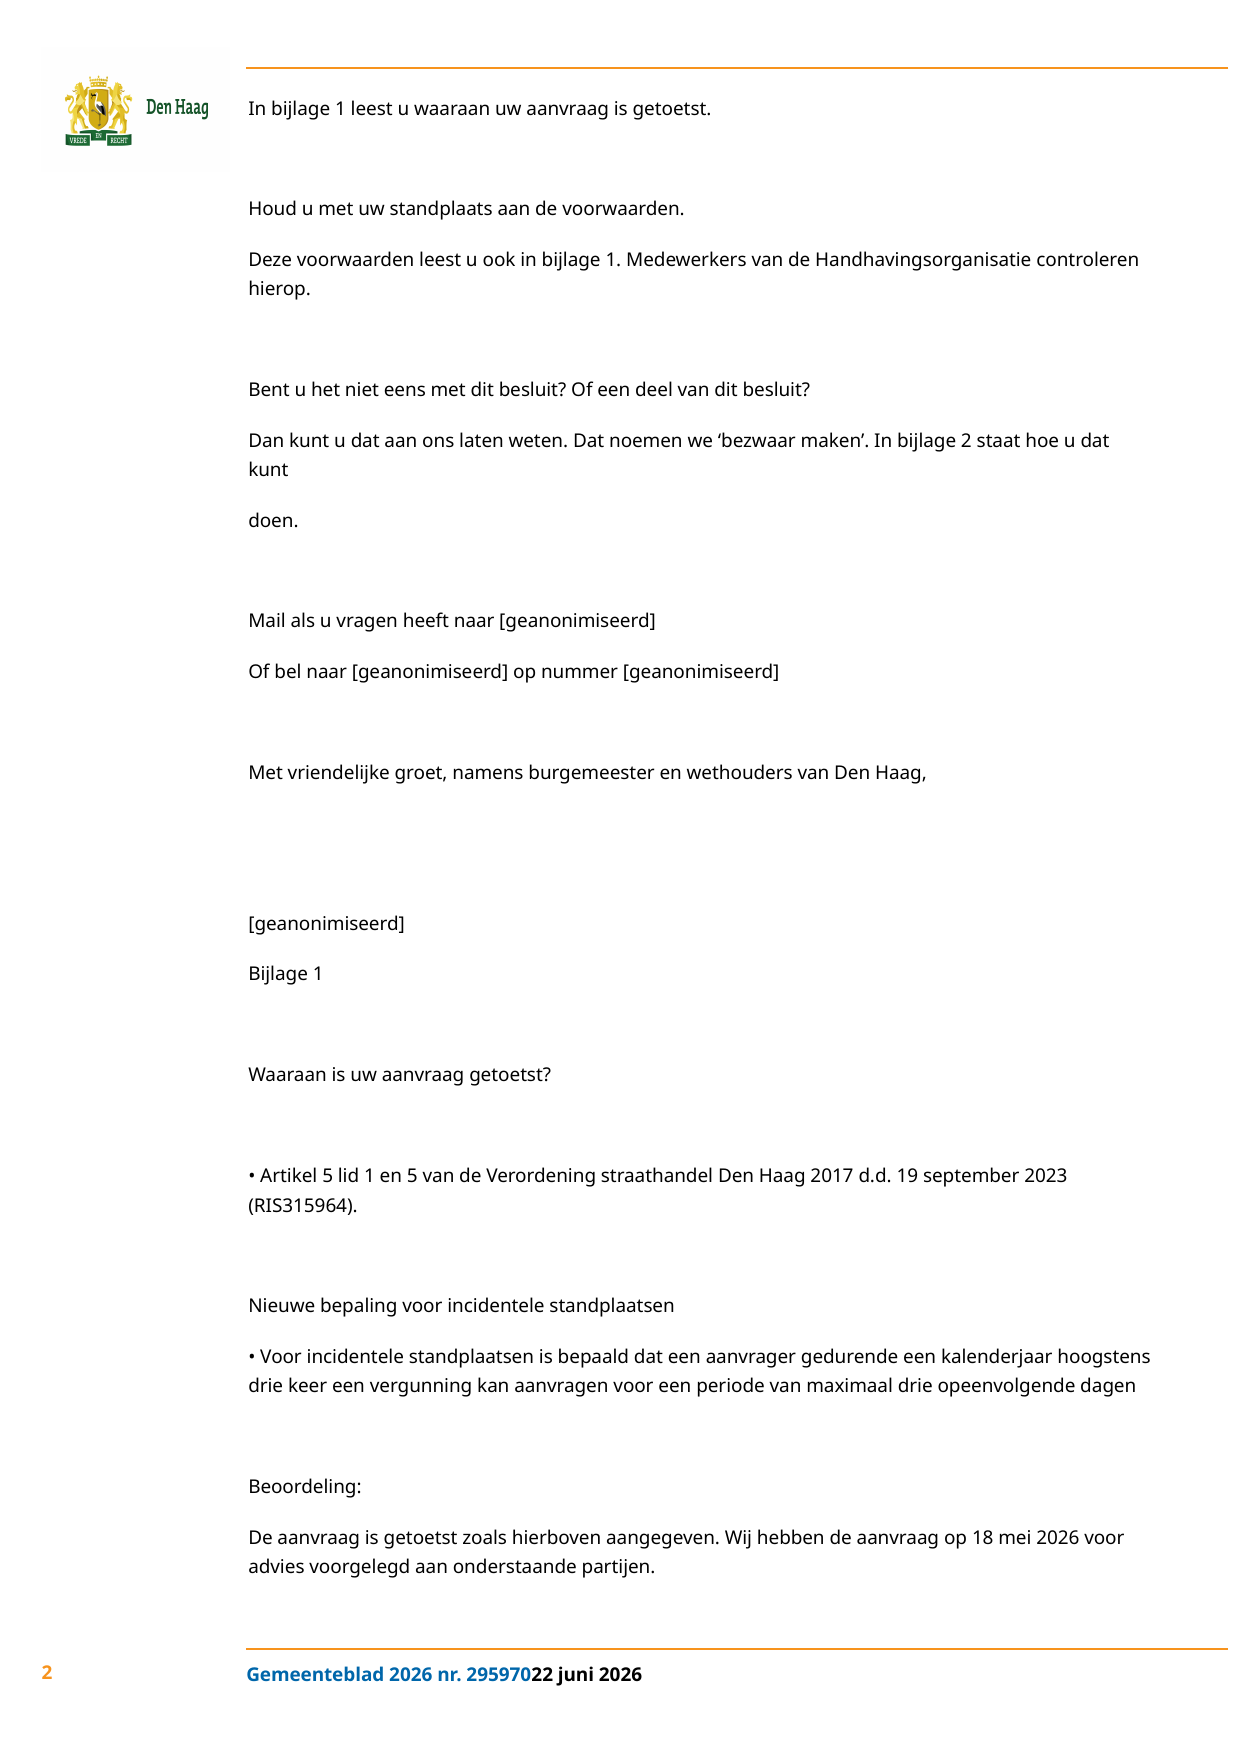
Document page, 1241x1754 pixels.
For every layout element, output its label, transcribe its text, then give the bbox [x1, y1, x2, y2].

text [geanonimiseerd] [248, 910, 1152, 936]
text • Artikel 5 lid 1 en 5 van de Verordening straathandel Den Haag 2017 d.d. 19 september 2023 (RIS315964). [248, 1162, 1152, 1218]
text De aanvraag is getoetst zoals hierboven aangegeven. Wij hebben de aanvraag op 18 mei 2026 voor advies voorgelegd aan onderstaande partijen. [248, 1524, 1152, 1579]
text • Voor incidentele standplaatsen is bepaald dat een aanvrager gedurende een kalenderjaar hoogstens drie keer een vergunning kan aanvragen voor een periode van maximaal drie opeenvolgende dagen [248, 1343, 1152, 1398]
text In bijlage 1 leest u waaraan uw aanvraag is getoetst. [248, 95, 1152, 121]
text Mail als u vragen heeft naar [geanonimiseerd] [248, 608, 1152, 633]
text doen. [248, 507, 1152, 533]
text Deze voorwaarden leest u ook in bijlage 1. Medewerkers van de Handhavingsorganisatie controleren hierop. [248, 246, 1152, 301]
text Dan kunt u dat aan ons laten weten. Dat noemen we ‘bezwaar maken’. In bijlage 2 staat hoe u dat kunt [248, 427, 1152, 482]
text Of bel naar [geanonimiseerd] op nummer [geanonimiseerd] [248, 658, 1152, 684]
text Nieuwe bepaling voor incidentele standplaatsen [248, 1293, 1152, 1318]
text Waaraan is uw aanvraag getoetst? [248, 1061, 1152, 1087]
picture [41, 47, 231, 172]
text Beoordeling: [248, 1473, 1152, 1499]
text Houd u met uw standplaats aan de voorwaarden. [248, 196, 1152, 221]
text Met vriendelijke groet, namens burgemeester en wethouders van Den Haag, [248, 759, 1152, 785]
text Bent u het niet eens met dit besluit? Of een deel van dit besluit? [248, 376, 1152, 402]
text Bijlage 1 [248, 961, 1152, 986]
